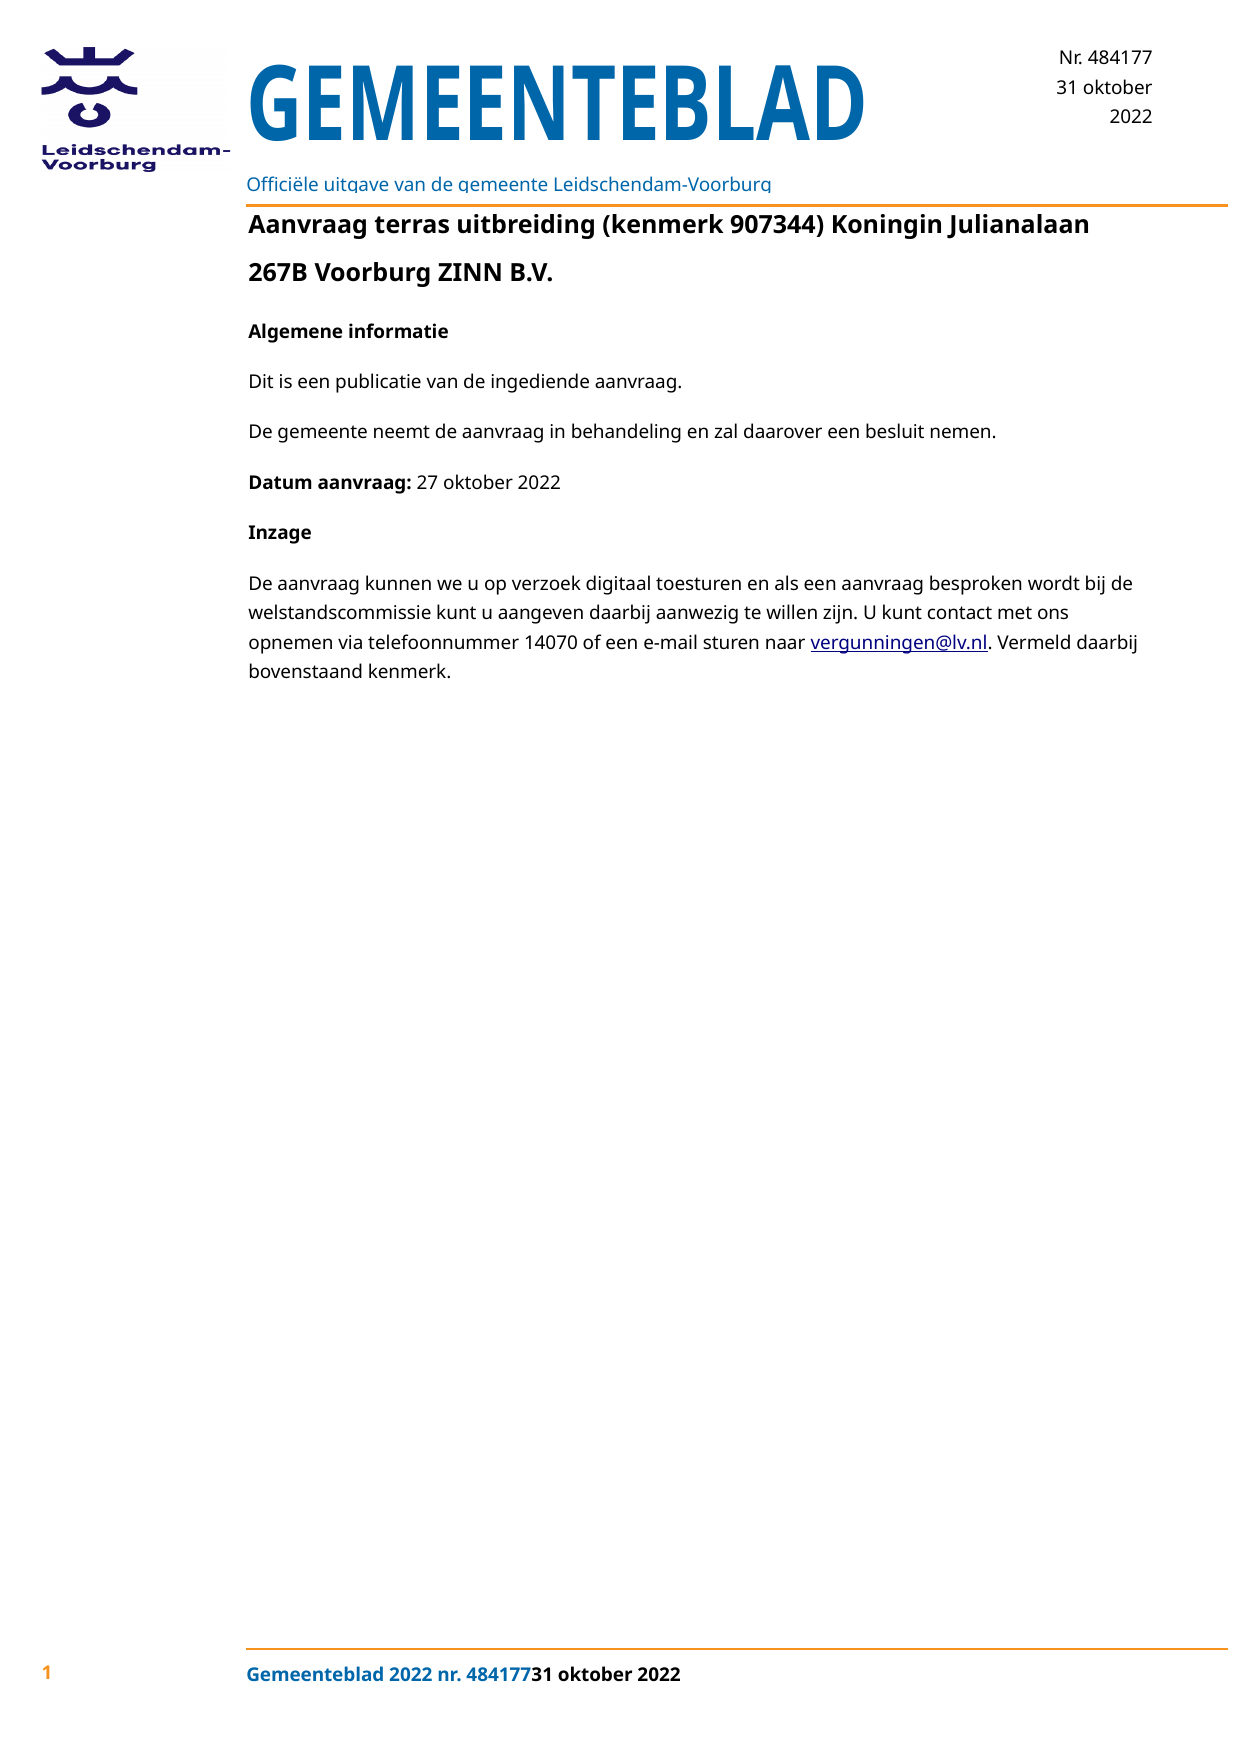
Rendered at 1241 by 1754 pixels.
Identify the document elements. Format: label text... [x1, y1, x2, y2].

text Inzage [248, 519, 1152, 545]
text Datum aanvraag: 27 oktober 2022 [248, 469, 1152, 495]
text De aanvraag kunnen we u op verzoek digitaal toesturen en als een aanvraag besproken wordt bij de welstandscommissie kunt u aangeven daarbij aanwezig te willen zijn. U kunt contact met ons opnemen via telefoonnummer 14070 of een e-mail sturen naar vergunningen@lv.nl. Vermeld daarbij bovenstaand kenmerk. [248, 570, 1152, 684]
text Aanvraag terras uitbreiding (kenmerk 907344) Koningin Julianalaan 267B Voorburg ZINN B.V. [248, 207, 1152, 288]
text Algemene informatie [248, 318, 1152, 344]
picture [41, 47, 231, 172]
text Dit is een publicatie van de ingediende aanvraag. [248, 368, 1152, 394]
text De gemeente neemt de aanvraag in behandeling en zal daarover een besluit nemen. [248, 419, 1152, 444]
